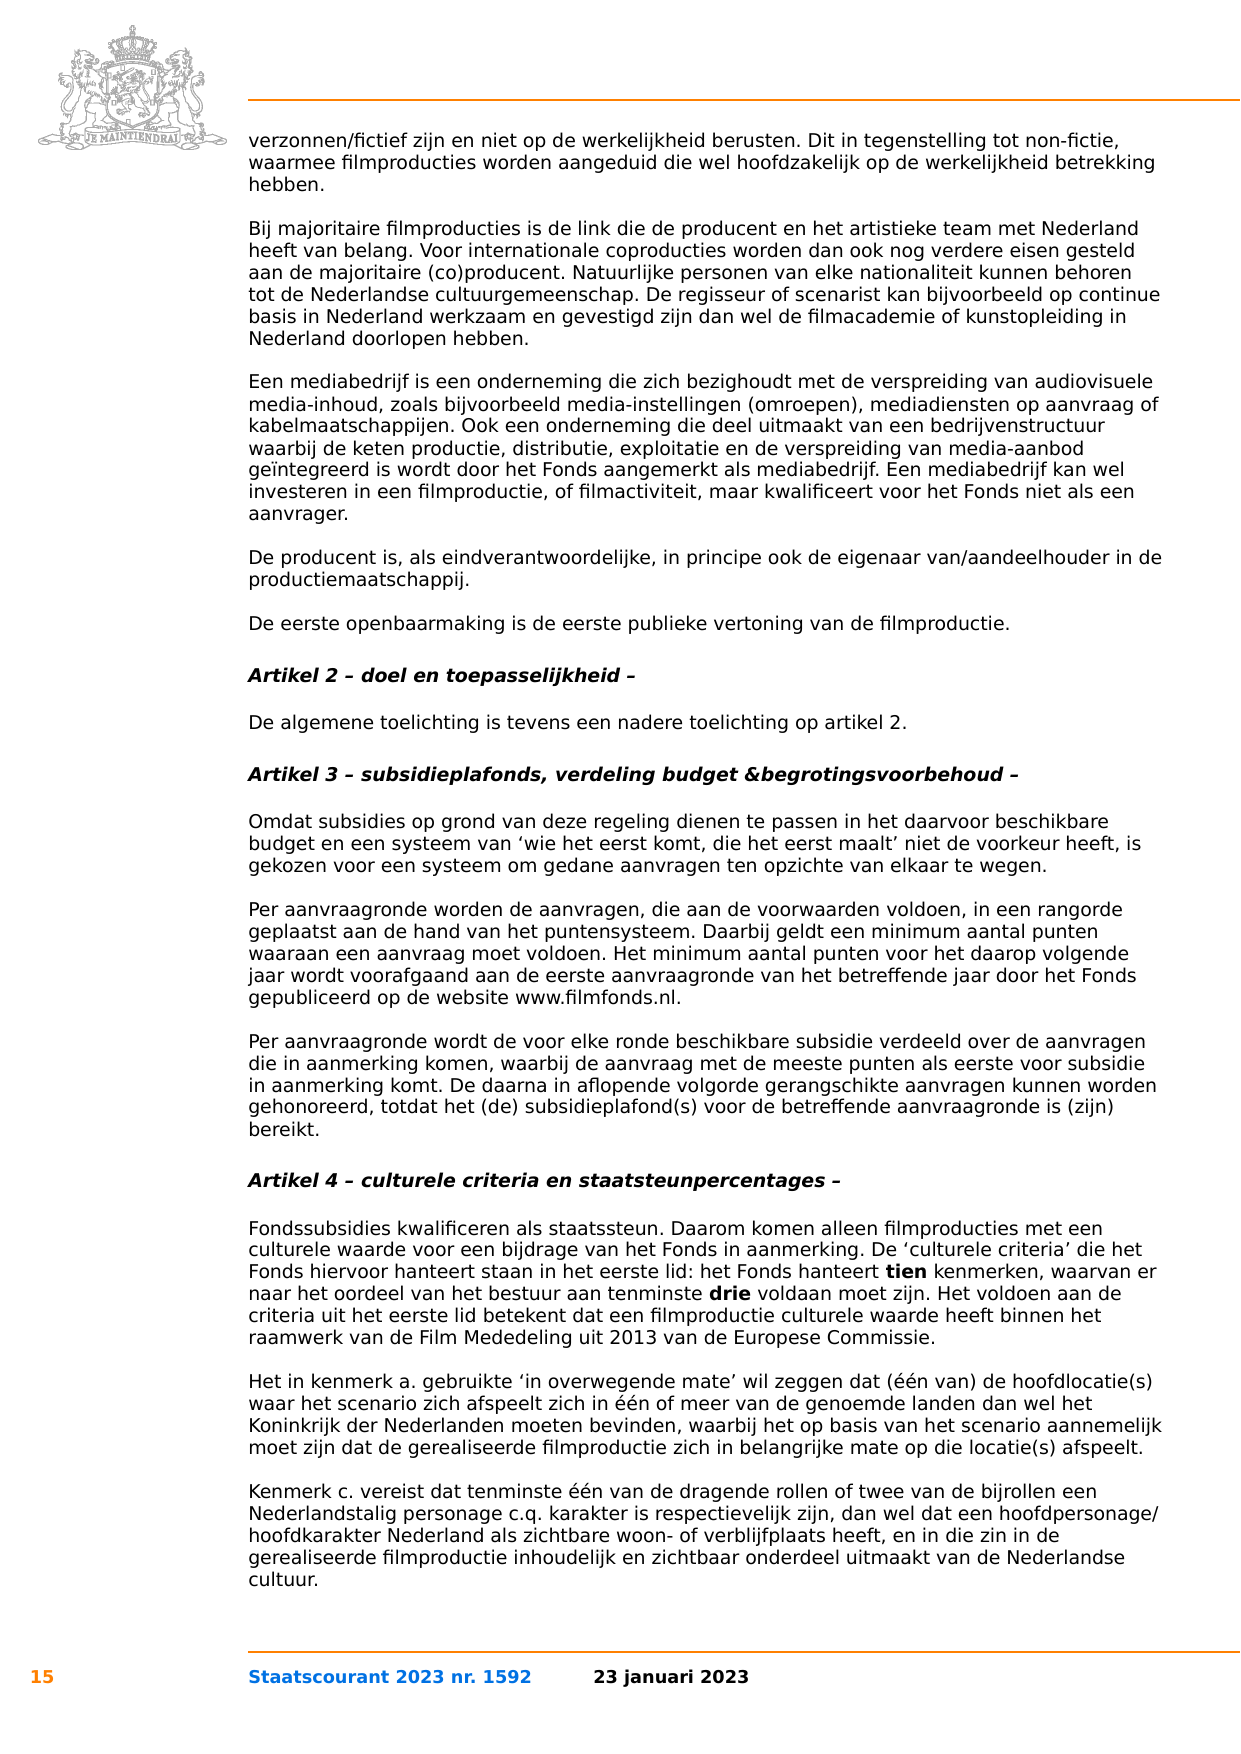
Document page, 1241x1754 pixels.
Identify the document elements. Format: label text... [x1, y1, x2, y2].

text Per aanvraagronde wordt de voor elke ronde beschikbare subsidie verdeeld over de aanvragen die in aanmerking komen, waarbij de aanvraag met de meeste punten als eerste voor subsidie in aanmerking komt. De daarna in aflopende volgorde gerangschikte aanvragen kunnen worden gehonoreerd, totdat het (de) subsidieplafond(s) voor de betreffende aanvraagronde is (zijn) bereikt. [248, 1031, 1163, 1140]
text Bij majoritaire filmproducties is de link die de producent en het artistieke team met Nederland heeft van belang. Voor internationale coproducties worden dan ook nog verdere eisen gesteld aan de majoritaire (co)producent. Natuurlijke personen van elke nationaliteit kunnen behoren tot de Nederlandse cultuurgemeenschap. De regisseur of scenarist kan bijvoorbeeld op continue basis in Nederland werkzaam en gevestigd zijn dan wel de filmacademie of kunstopleiding in Nederland doorlopen hebben. [248, 218, 1163, 349]
text Omdat subsidies op grond van deze regeling dienen te passen in het daarvoor beschikbare budget en een systeem van ‘wie het eerst komt, die het eerst maalt’ niet de voorkeur heeft, is gekozen voor een systeem om gedane aanvragen ten opzichte van elkaar te wegen. [248, 811, 1163, 877]
text De eerste openbaarmaking is de eerste publieke vertoning van de filmproductie. [248, 613, 1163, 635]
text Kenmerk c. vereist dat tenminste één van de dragende rollen of twee van de bijrollen een Nederlandstalig personage c.q. karakter is respectievelijk zijn, dan wel dat een hoofdpersonage/ hoofdkarakter Nederland als zichtbare woon- of verblijfplaats heeft, en in die zin in de gerealiseerde filmproductie inhoudelijk en zichtbaar onderdeel uitmaakt van de Nederlandse cultuur. [248, 1481, 1163, 1591]
subtitle Artikel 3 – subsidieplafonds, verdeling budget &begrotingsvoorbehoud – [248, 764, 1163, 786]
text Per aanvraagronde worden de aanvragen, die aan de voorwaarden voldoen, in een rangorde geplaatst aan de hand van het puntensysteem. Daarbij geldt een minimum aantal punten waaraan een aanvraag moet voldoen. Het minimum aantal punten voor het daarop volgende jaar wordt voorafgaand aan de eerste aanvraagronde van het betreffende jaar door het Fonds gepubliceerd op de website www.filmfonds.nl. [248, 899, 1163, 1009]
picture [38, 25, 227, 150]
text Het in kenmerk a. gebruikte ‘in overwegende mate’ wil zeggen dat (één van) de hoofdlocatie(s) waar het scenario zich afspeelt zich in één of meer van de genoemde landen dan wel het Koninkrijk der Nederlanden moeten bevinden, waarbij het op basis van het scenario aannemelijk moet zijn dat de gerealiseerde filmproductie zich in belangrijke mate op die locatie(s) afspeelt. [248, 1371, 1163, 1459]
text De algemene toelichting is tevens een nadere toelichting op artikel 2. [248, 712, 1163, 734]
text De producent is, als eindverantwoordelijke, in principe ook de eigenaar van/aandeelhouder in de productiemaatschappij. [248, 547, 1163, 591]
text verzonnen/fictief zijn en niet op de werkelijkheid berusten. Dit in tegenstelling tot non-fictie, waarmee filmproducties worden aangeduid die wel hoofdzakelijk op de werkelijkheid betrekking hebben. [248, 130, 1163, 196]
text Een mediabedrijf is een onderneming die zich bezighoudt met de verspreiding van audiovisuele media-inhoud, zoals bijvoorbeeld media-instellingen (omroepen), mediadiensten op aanvraag of kabelmaatschappijen. Ook een onderneming die deel uitmaakt van een bedrijvenstructuur waarbij de keten productie, distributie, exploitatie en de verspreiding van media-aanbod geïntegreerd is wordt door het Fonds aangemerkt als mediabedrijf. Een mediabedrijf kan wel investeren in een filmproductie, of filmactiviteit, maar kwalificeert voor het Fonds niet als een aanvrager. [248, 371, 1163, 525]
subtitle Artikel 2 – doel en toepasselijkheid – [248, 665, 1163, 687]
text Fondssubsidies kwalificeren als staatssteun. Daarom komen alleen filmproducties met een culturele waarde voor een bijdrage van het Fonds in aanmerking. De ‘culturele criteria’ die het Fonds hiervoor hanteert staan in het eerste lid: het Fonds hanteert tien kenmerken, waarvan er naar het oordeel van het bestuur aan tenminste drie voldaan moet zijn. Het voldoen aan de criteria uit het eerste lid betekent dat een filmproductie culturele waarde heeft binnen het raamwerk van de Film Mededeling uit 2013 van de Europese Commissie. [248, 1217, 1163, 1349]
subtitle Artikel 4 – culturele criteria en staatsteunpercentages – [248, 1170, 1163, 1192]
